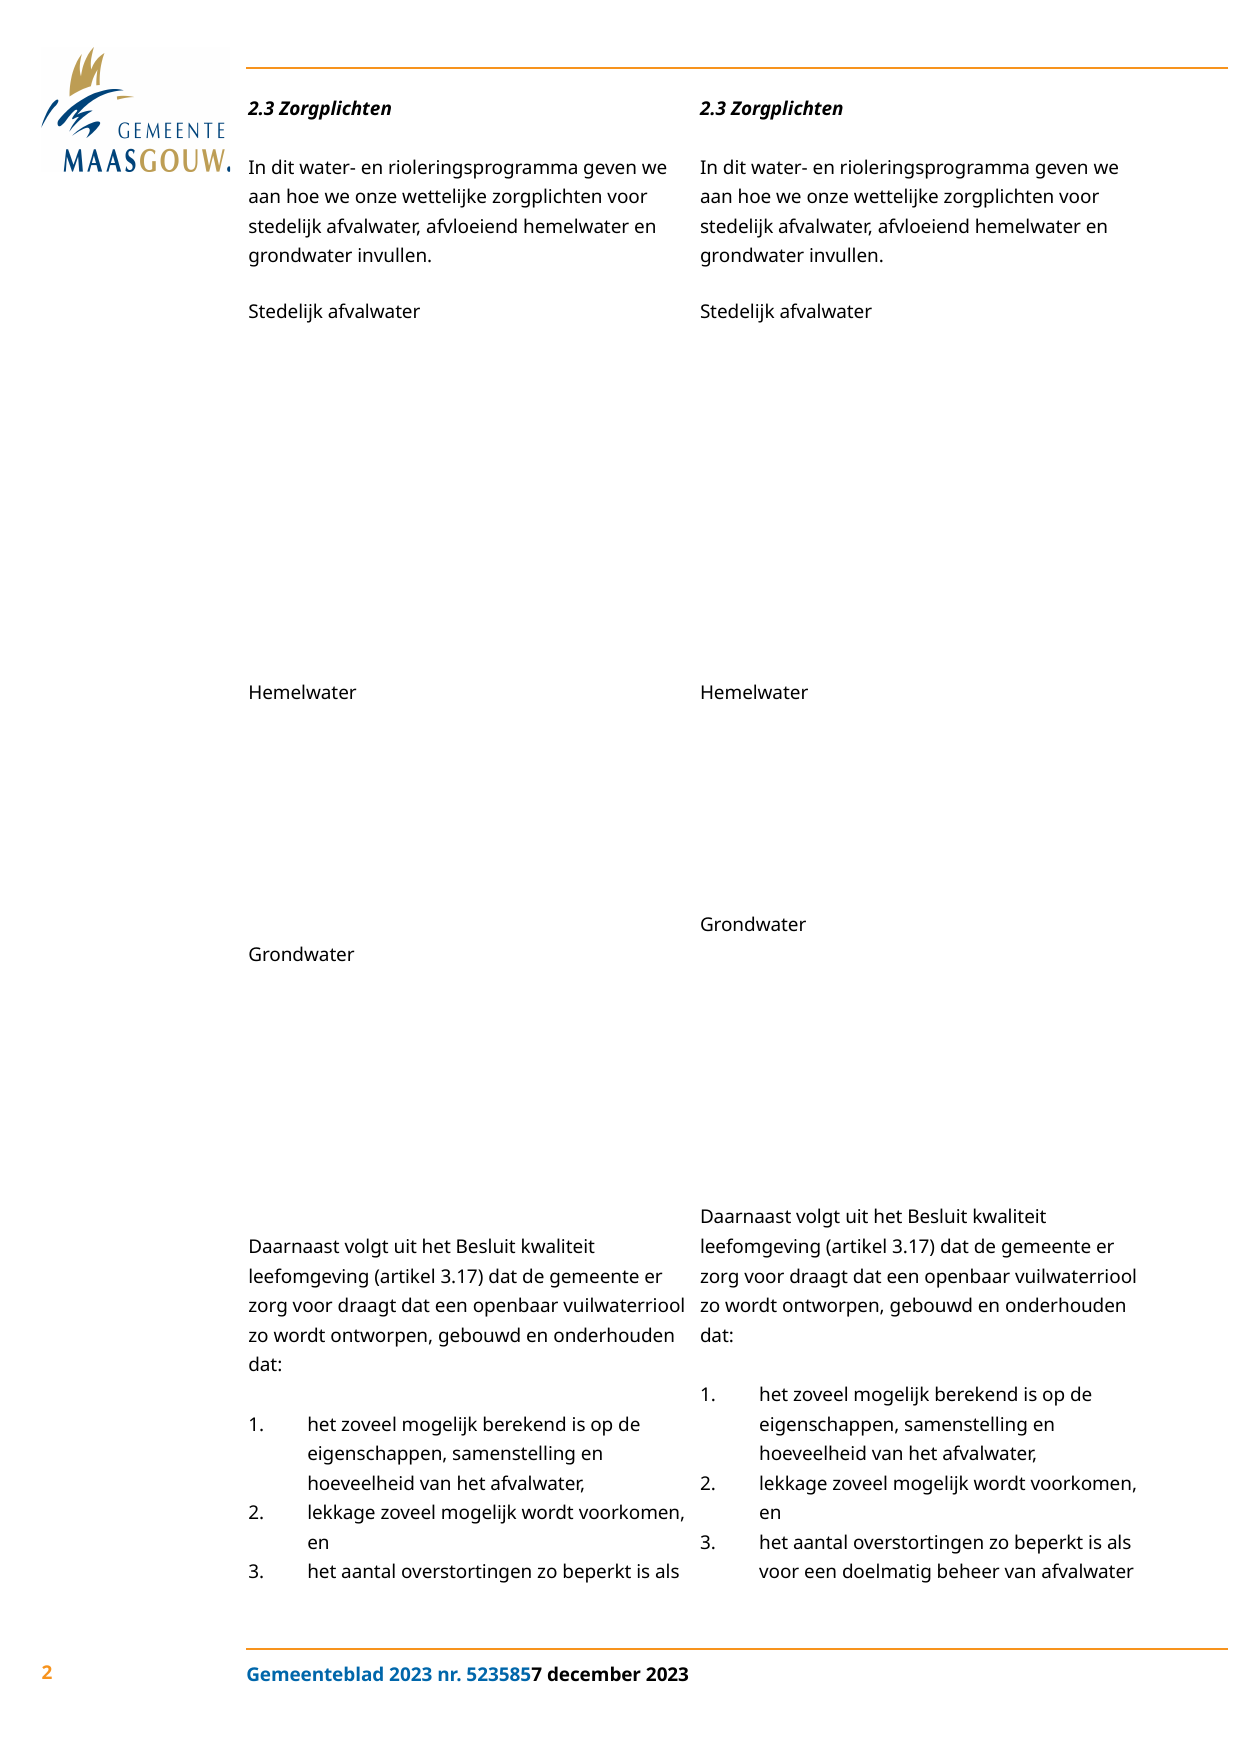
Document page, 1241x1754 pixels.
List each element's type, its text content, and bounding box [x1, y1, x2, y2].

table_cell Hemelwater [700, 679, 1152, 912]
table_cell 2.3 Zorgplichten In dit water- en rioleringsprogramma geven we aan hoe we onze wettelijke zorgplichten voor stedelijk afvalwater, afvloeiend hemelwater en grondwater invullen. [248, 95, 700, 298]
table_cell Grondwater [248, 941, 700, 1233]
table_cell 2.3 Zorgplichten In dit water- en rioleringsprogramma geven we aan hoe we onze wettelijke zorgplichten voor stedelijk afvalwater, afvloeiend hemelwater en grondwater invullen. [700, 95, 1152, 298]
table_cell Daarnaast volgt uit het Besluit kwaliteit leefomgeving (artikel 3.17) dat de gemeente er zorg voor draagt dat een openbaar vuilwaterriool zo wordt ontworpen, gebouwd en onderhouden dat: het zoveel mogelijk berekend is op de eigenschappen, samenstelling en hoeveelheid van het afvalwater, lekkage zoveel mogelijk wordt voorkomen, en het aantal overstortingen zo beperkt is als [248, 1233, 700, 1584]
table_cell Daarnaast volgt uit het Besluit kwaliteit leefomgeving (artikel 3.17) dat de gemeente er zorg voor draagt dat een openbaar vuilwaterriool zo wordt ontworpen, gebouwd en onderhouden dat: het zoveel mogelijk berekend is op de eigenschappen, samenstelling en hoeveelheid van het afvalwater, lekkage zoveel mogelijk wordt voorkomen, en het aantal overstortingen zo beperkt is als voor een doelmatig beheer van afvalwater [700, 1204, 1152, 1584]
picture [41, 47, 231, 172]
table_header Stedelijk afvalwater [700, 298, 1152, 679]
table_cell Hemelwater [248, 679, 700, 941]
table_cell Grondwater [700, 912, 1152, 1204]
table_header Stedelijk afvalwater [248, 298, 700, 679]
